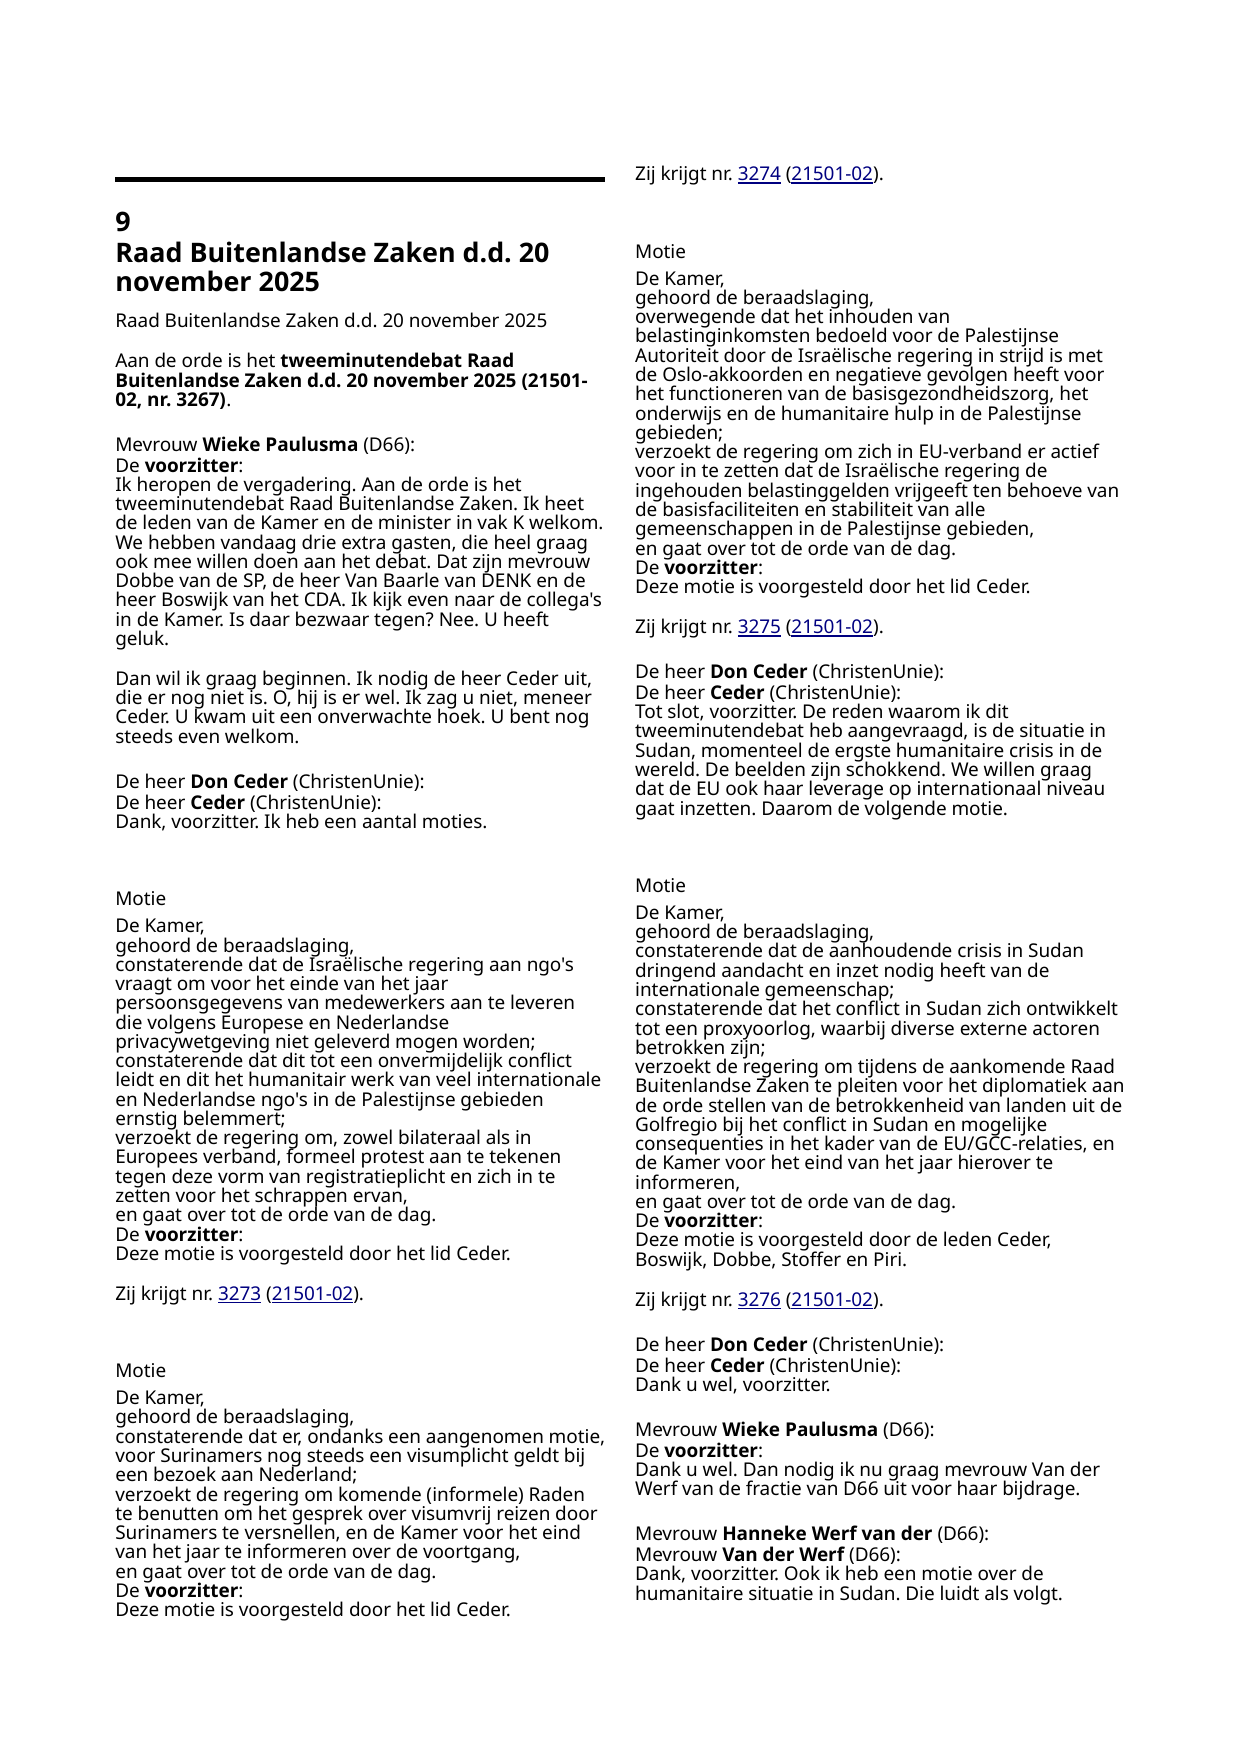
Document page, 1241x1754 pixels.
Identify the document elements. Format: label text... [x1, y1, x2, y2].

text en gaat over tot de orde van de dag. [115, 1206, 605, 1226]
text De voorzitter: [635, 1212, 1125, 1231]
text Dank, voorzitter. Ik heb een aantal moties. [115, 813, 605, 832]
text constaterende dat er, ondanks een aangenomen motie, voor Surinamers nog steeds een visumplicht geldt bij een bezoek aan Nederland; [115, 1428, 605, 1486]
text verzoekt de regering om komende (informele) Raden te benutten om het gesprek over visumvrij reizen door Surinamers te versnellen, en de Kamer voor het eind van het jaar te informeren over de voortgang, [115, 1486, 605, 1563]
text Mevrouw Wieke Paulusma (D66): [635, 1416, 1125, 1442]
text Mevrouw Hanneke Werf van der (D66): [635, 1520, 1125, 1546]
text Motie [115, 886, 605, 911]
text constaterende dat het conflict in Sudan zich ontwikkelt tot een proxyoorlog, waarbij diverse externe actoren betrokken zijn; [635, 1000, 1125, 1058]
text De heer Ceder (ChristenUnie): [115, 794, 605, 813]
text verzoekt de regering om zich in EU-verband er actief voor in te zetten dat de Israëlische regering de ingehouden belastinggelden vrijgeeft ten behoeve van de basisfaciliteiten en stabiliteit van alle gemeenschappen in de Palestijnse gebieden, [635, 443, 1125, 539]
text Mevrouw Wieke Paulusma (D66): [115, 431, 605, 457]
text verzoekt de regering om, zowel bilateraal als in Europees verband, formeel protest aan te tekenen tegen deze vorm van registratieplicht en zich in te zetten voor het schrappen ervan, [115, 1129, 605, 1206]
text Tot slot, voorzitter. De reden waarom ik dit tweeminutendebat heb aangevraagd, is de situatie in Sudan, momenteel de ergste humanitaire crisis in de wereld. De beelden zijn schokkend. We willen graag dat de EU ook haar leverage op internationaal niveau gaat inzetten. Daarom de volgende motie. [635, 703, 1125, 819]
text en gaat over tot de orde van de dag. [635, 1193, 1125, 1212]
text overwegende dat het inhouden van belastinginkomsten bedoeld voor de Palestijnse Autoriteit door de Israëlische regering in strijd is met de Oslo-akkoorden en negatieve gevolgen heeft voor het functioneren van de basisgezondheidszorg, het onderwijs en de humanitaire hulp in de Palestijnse gebieden; [635, 308, 1125, 443]
text De Kamer, [115, 1389, 605, 1408]
text De heer Ceder (ChristenUnie): [635, 684, 1125, 703]
text De voorzitter: [115, 1582, 605, 1601]
text De voorzitter: [635, 1442, 1125, 1461]
text constaterende dat de aanhoudende crisis in Sudan dringend aandacht en inzet nodig heeft van de internationale gemeenschap; [635, 942, 1125, 1000]
text Deze motie is voorgesteld door de leden Ceder, Boswijk, Dobbe, Stoffer en Piri. [635, 1231, 1125, 1270]
text en gaat over tot de orde van de dag. [115, 1563, 605, 1582]
text De Kamer, [115, 917, 605, 937]
text verzoekt de regering om tijdens de aankomende Raad Buitenlandse Zaken te pleiten voor het diplomatiek aan de orde stellen van de betrokkenheid van landen uit de Golfregio bij het conflict in Sudan en mogelijke consequenties in het kader van de EU/GCC-relaties, en de Kamer voor het eind van het jaar hierover te informeren, [635, 1058, 1125, 1193]
text Dank u wel, voorzitter. [635, 1376, 1125, 1395]
text gehoord de beraadslaging, [635, 289, 1125, 308]
text Zij krijgt nr. 3273 (21501-02). [115, 1285, 605, 1304]
text De voorzitter: [115, 457, 605, 476]
text Ik heropen de vergadering. Aan de orde is het tweeminutendebat Raad Buitenlandse Zaken. Ik heet de leden van de Kamer en de minister in vak K welkom. We hebben vandaag drie extra gasten, die heel graag ook mee willen doen aan het debat. Dat zijn mevrouw Dobbe van de SP, de heer Van Baarle van DENK en de heer Boswijk van het CDA. Ik kijk even naar de collega's in de Kamer. Is daar bezwaar tegen? Nee. U heeft geluk. [115, 476, 605, 649]
text Raad Buitenlandse Zaken d.d. 20 november 2025 [115, 239, 605, 312]
text en gaat over tot de orde van de dag. [635, 539, 1125, 559]
text Aan de orde is het tweeminutendebat Raad Buitenlandse Zaken d.d. 20 november 2025 (21501-02, nr. 3267). [115, 352, 605, 410]
text De heer Ceder (ChristenUnie): [635, 1357, 1125, 1376]
text De Kamer, [635, 270, 1125, 289]
text Motie [115, 1358, 605, 1383]
text De voorzitter: [635, 559, 1125, 578]
text De heer Don Ceder (ChristenUnie): [635, 658, 1125, 684]
text constaterende dat dit tot een onvermijdelijk conflict leidt en dit het humanitair werk van veel internationale en Nederlandse ngo's in de Palestijnse gebieden ernstig belemmert; [115, 1052, 605, 1129]
text Deze motie is voorgesteld door het lid Ceder. [115, 1601, 605, 1621]
text Dank, voorzitter. Ook ik heb een motie over de humanitaire situatie in Sudan. Die luidt als volgt. [635, 1565, 1125, 1604]
text Zij krijgt nr. 3275 (21501-02). [635, 618, 1125, 637]
text Deze motie is voorgesteld door het lid Ceder. [115, 1245, 605, 1264]
text De heer Don Ceder (ChristenUnie): [115, 768, 605, 794]
text 9 [115, 203, 605, 239]
text gehoord de beraadslaging, [635, 923, 1125, 942]
text Motie [635, 872, 1125, 898]
text De voorzitter: [115, 1226, 605, 1245]
text Raad Buitenlandse Zaken d.d. 20 november 2025 [115, 312, 605, 332]
text Motie [635, 238, 1125, 264]
text Zij krijgt nr. 3276 (21501-02). [635, 1291, 1125, 1310]
text Mevrouw Van der Werf (D66): [635, 1546, 1125, 1565]
text Dank u wel. Dan nodig ik nu graag mevrouw Van der Werf van de fractie van D66 uit voor haar bijdrage. [635, 1461, 1125, 1499]
text gehoord de beraadslaging, [115, 937, 605, 956]
text gehoord de beraadslaging, [115, 1408, 605, 1428]
text Zij krijgt nr. 3274 (21501-02). [635, 165, 1125, 184]
text Deze motie is voorgesteld door het lid Ceder. [635, 578, 1125, 597]
text De heer Don Ceder (ChristenUnie): [635, 1331, 1125, 1357]
text De Kamer, [635, 904, 1125, 923]
text Dan wil ik graag beginnen. Ik nodig de heer Ceder uit, die er nog niet is. O, hij is er wel. Ik zag u niet, meneer Ceder. U kwam uit een onverwachte hoek. U bent nog steeds even welkom. [115, 670, 605, 747]
text constaterende dat de Israëlische regering aan ngo's vraagt om voor het einde van het jaar persoonsgegevens van medewerkers aan te leveren die volgens Europese en Nederlandse privacywetgeving niet geleverd mogen worden; [115, 956, 605, 1052]
